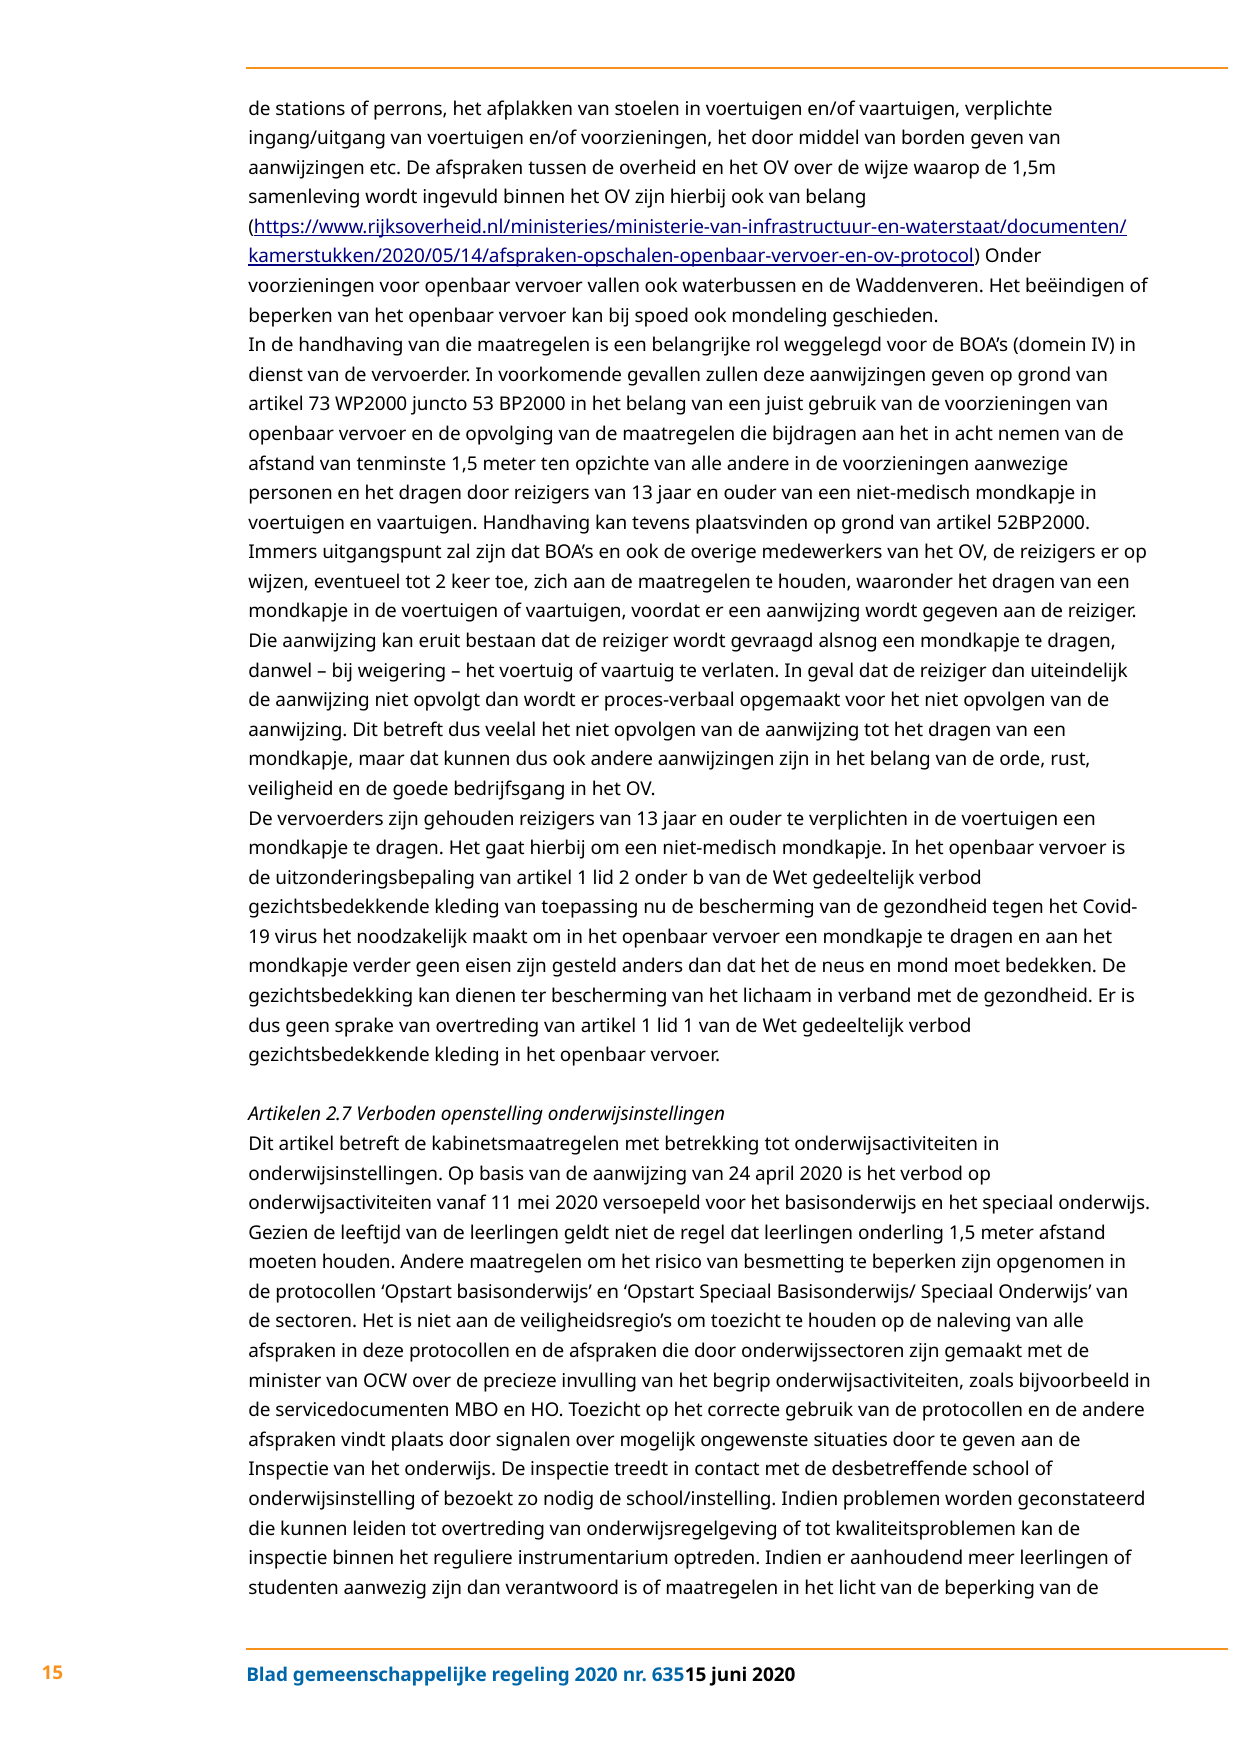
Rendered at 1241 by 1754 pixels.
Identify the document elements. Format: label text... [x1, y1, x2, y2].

text de stations of perrons, het afplakken van stoelen in voertuigen en/of vaartuigen, verplichte ingang/uitgang van voertuigen en/of voorzieningen, het door middel van borden geven van aanwijzingen etc. De afspraken tussen de overheid en het OV over de wijze waarop de 1,5m samenleving wordt ingevuld binnen het OV zijn hierbij ook van belang (https://www.rijksoverheid.nl/ministeries/ministerie-van-infrastructuur-en-waterstaat/documenten/kamerstukken/2020/05/14/afspraken-opschalen-openbaar-vervoer-en-ov-protocol) Onder voorzieningen voor openbaar vervoer vallen ook waterbussen en de Waddenveren. Het beëindigen of beperken van het openbaar vervoer kan bij spoed ook mondeling geschieden. [248, 95, 1152, 328]
text De vervoerders zijn gehouden reizigers van 13 jaar en ouder te verplichten in de voertuigen een mondkapje te dragen. Het gaat hierbij om een niet-medisch mondkapje. In het openbaar vervoer is de uitzonderingsbepaling van artikel 1 lid 2 onder b van de Wet gedeeltelijk verbod gezichtsbedekkende kleding van toepassing nu de bescherming van de gezondheid tegen het Covid-19 virus het noodzakelijk maakt om in het openbaar vervoer een mondkapje te dragen en aan het mondkapje verder geen eisen zijn gesteld anders dan dat het de neus en mond moet bedekken. De gezichtsbedekking kan dienen ter bescherming van het lichaam in verband met de gezondheid. Er is dus geen sprake van overtreding van artikel 1 lid 1 van de Wet gedeeltelijk verbod gezichtsbedekkende kleding in het openbaar vervoer. [248, 805, 1152, 1067]
text Immers uitgangspunt zal zijn dat BOA’s en ook de overige medewerkers van het OV, de reizigers er op wijzen, eventueel tot 2 keer toe, zich aan de maatregelen te houden, waaronder het dragen van een mondkapje in de voertuigen of vaartuigen, voordat er een aanwijzing wordt gegeven aan de reiziger. Die aanwijzing kan eruit bestaan dat de reiziger wordt gevraagd alsnog een mondkapje te dragen, danwel – bij weigering – het voertuig of vaartuig te verlaten. In geval dat de reiziger dan uiteindelijk de aanwijzing niet opvolgt dan wordt er proces-verbaal opgemaakt voor het niet opvolgen van de aanwijzing. Dit betreft dus veelal het niet opvolgen van de aanwijzing tot het dragen van een mondkapje, maar dat kunnen dus ook andere aanwijzingen zijn in het belang van de orde, rust, veiligheid en de goede bedrijfsgang in het OV. [248, 538, 1152, 801]
picture [41, 47, 231, 172]
text Dit artikel betreft de kabinetsmaatregelen met betrekking tot onderwijsactiviteiten in onderwijsinstellingen. Op basis van de aanwijzing van 24 april 2020 is het verbod op onderwijsactiviteiten vanaf 11 mei 2020 versoepeld voor het basisonderwijs en het speciaal onderwijs. [248, 1130, 1152, 1215]
text In de handhaving van die maatregelen is een belangrijke rol weggelegd voor de BOA’s (domein IV) in dienst van de vervoerder. In voorkomende gevallen zullen deze aanwijzingen geven op grond van artikel 73 WP2000 juncto 53 BP2000 in het belang van een juist gebruik van de voorzieningen van openbaar vervoer en de opvolging van de maatregelen die bijdragen aan het in acht nemen van de afstand van tenminste 1,5 meter ten opzichte van alle andere in de voorzieningen aanwezige personen en het dragen door reizigers van 13 jaar en ouder van een niet-medisch mondkapje in voertuigen en vaartuigen. Handhaving kan tevens plaatsvinden op grond van artikel 52BP2000. [248, 331, 1152, 535]
text Gezien de leeftijd van de leerlingen geldt niet de regel dat leerlingen onderling 1,5 meter afstand moeten houden. Andere maatregelen om het risico van besmetting te beperken zijn opgenomen in de protocollen ‘Opstart basisonderwijs’ en ‘Opstart Speciaal Basisonderwijs/ Speciaal Onderwijs’ van de sectoren. Het is niet aan de veiligheidsregio’s om toezicht te houden op de naleving van alle afspraken in deze protocollen en de afspraken die door onderwijssectoren zijn gemaakt met de minister van OCW over de precieze invulling van het begrip onderwijsactiviteiten, zoals bijvoorbeeld in de servicedocumenten MBO en HO. Toezicht op het correcte gebruik van de protocollen en de andere afspraken vindt plaats door signalen over mogelijk ongewenste situaties door te geven aan de Inspectie van het onderwijs. De inspectie treedt in contact met de desbetreffende school of onderwijsinstelling of bezoekt zo nodig de school/instelling. Indien problemen worden geconstateerd die kunnen leiden tot overtreding van onderwijsregelgeving of tot kwaliteitsproblemen kan de inspectie binnen het reguliere instrumentarium optreden. Indien er aanhoudend meer leerlingen of studenten aanwezig zijn dan verantwoord is of maatregelen in het licht van de beperking van de [248, 1219, 1152, 1600]
text Artikelen 2.7 Verboden openstelling onderwijsinstellingen [248, 1101, 1152, 1126]
